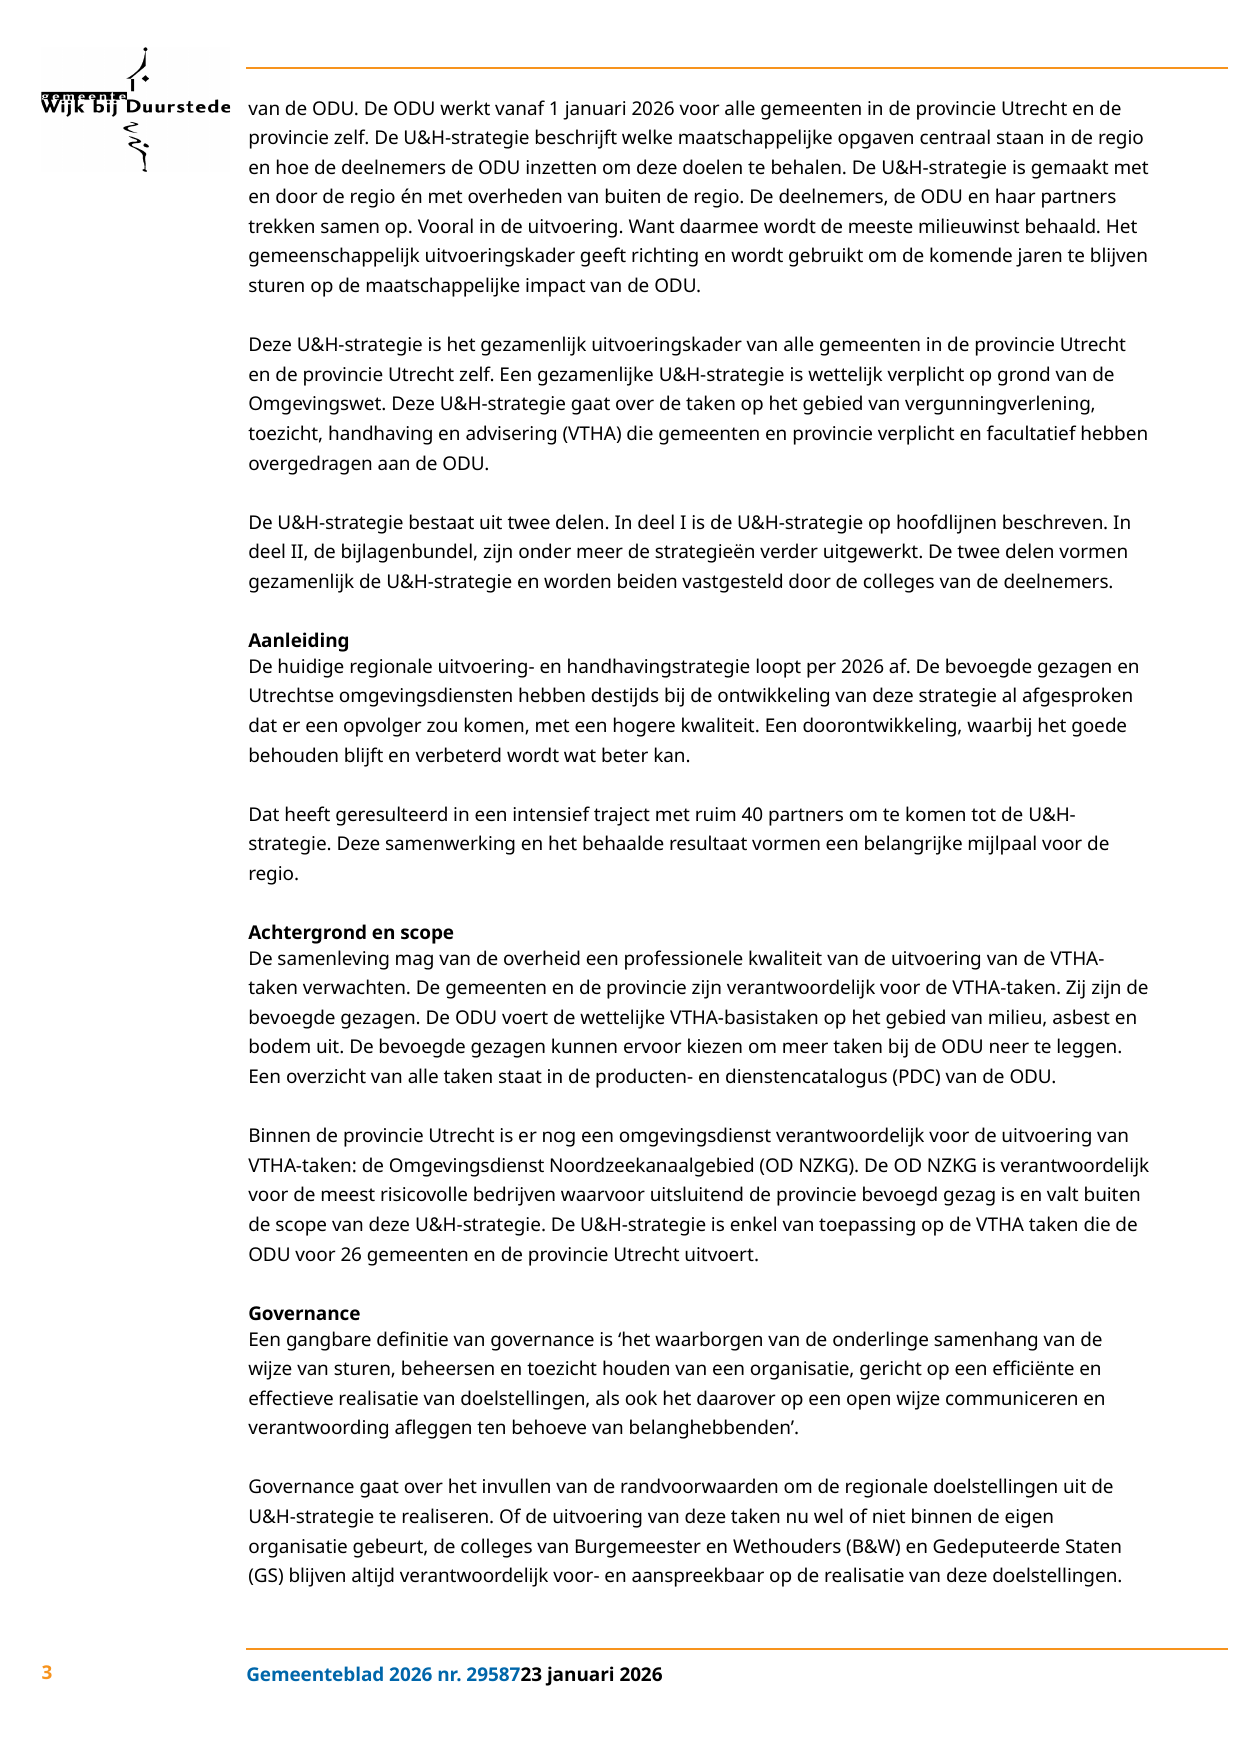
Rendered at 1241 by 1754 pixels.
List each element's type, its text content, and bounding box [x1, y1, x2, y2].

text Aanleiding [248, 627, 1152, 653]
text Governance [248, 1300, 1152, 1326]
text Een gangbare definitie van governance is ‘het waarborgen van de onderlinge samenhang van de wijze van sturen, beheersen en toezicht houden van een organisatie, gericht op een efficiënte en effectieve realisatie van doelstellingen, als ook het daarover op een open wijze communiceren en verantwoording afleggen ten behoeve van belanghebbenden’. [248, 1326, 1152, 1440]
text Deze U&H-strategie is het gezamenlijk uitvoeringskader van alle gemeenten in de provincie Utrecht en de provincie Utrecht zelf. Een gezamenlijke U&H-strategie is wettelijk verplicht op grond van de Omgevingswet. Deze U&H-strategie gaat over de taken op het gebied van vergunningverlening, toezicht, handhaving en advisering (VTHA) die gemeenten en provincie verplicht en facultatief hebben overgedragen aan de ODU. [248, 331, 1152, 476]
text De U&H-strategie bestaat uit twee delen. In deel I is de U&H-strategie op hoofdlijnen beschreven. In deel II, de bijlagenbundel, zijn onder meer de strategieën verder uitgewerkt. De twee delen vormen gezamenlijk de U&H-strategie en worden beiden vastgesteld door de colleges van de deelnemers. [248, 509, 1152, 594]
text De huidige regionale uitvoering- en handhavingstrategie loopt per 2026 af. De bevoegde gezagen en Utrechtse omgevingsdiensten hebben destijds bij de ontwikkeling van deze strategie al afgesproken dat er een opvolger zou komen, met een hogere kwaliteit. Een doorontwikkeling, waarbij het goede behouden blijft en verbeterd wordt wat beter kan. [248, 653, 1152, 767]
text van de ODU. De ODU werkt vanaf 1 januari 2026 voor alle gemeenten in de provincie Utrecht en de provincie zelf. De U&H-strategie beschrijft welke maatschappelijke opgaven centraal staan in de regio en hoe de deelnemers de ODU inzetten om deze doelen te behalen. De U&H-strategie is gemaakt met en door de regio én met overheden van buiten de regio. De deelnemers, de ODU en haar partners trekken samen op. Vooral in de uitvoering. Want daarmee wordt de meeste milieuwinst behaald. Het gemeenschappelijk uitvoeringskader geeft richting en wordt gebruikt om de komende jaren te blijven sturen op de maatschappelijke impact van de ODU. [248, 95, 1152, 298]
text Binnen de provincie Utrecht is er nog een omgevingsdienst verantwoordelijk voor de uitvoering van VTHA-taken: de Omgevingsdienst Noordzeekanaalgebied (OD NZKG). De OD NZKG is verantwoordelijk voor de meest risicovolle bedrijven waarvoor uitsluitend de provincie bevoegd gezag is en valt buiten de scope van deze U&H-strategie. De U&H-strategie is enkel van toepassing op de VTHA taken die de ODU voor 26 gemeenten en de provincie Utrecht uitvoert. [248, 1122, 1152, 1267]
picture [41, 47, 231, 172]
text De samenleving mag van de overheid een professionele kwaliteit van de uitvoering van de VTHA-taken verwachten. De gemeenten en de provincie zijn verantwoordelijk voor de VTHA-taken. Zij zijn de bevoegde gezagen. De ODU voert de wettelijke VTHA-basistaken op het gebied van milieu, asbest en bodem uit. De bevoegde gezagen kunnen ervoor kiezen om meer taken bij de ODU neer te leggen. Een overzicht van alle taken staat in de producten- en dienstencatalogus (PDC) van de ODU. [248, 945, 1152, 1089]
text Governance gaat over het invullen van de randvoorwaarden om de regionale doelstellingen uit de U&H-strategie te realiseren. Of de uitvoering van deze taken nu wel of niet binnen de eigen organisatie gebeurt, de colleges van Burgemeester en Wethouders (B&W) en Gedeputeerde Staten (GS) blijven altijd verantwoordelijk voor- en aanspreekbaar op de realisatie van deze doelstellingen. [248, 1474, 1152, 1588]
text Dat heeft geresulteerd in een intensief traject met ruim 40 partners om te komen tot de U&H- strategie. Deze samenwerking en het behaalde resultaat vormen een belangrijke mijlpaal voor de regio. [248, 801, 1152, 886]
text Achtergrond en scope [248, 919, 1152, 945]
